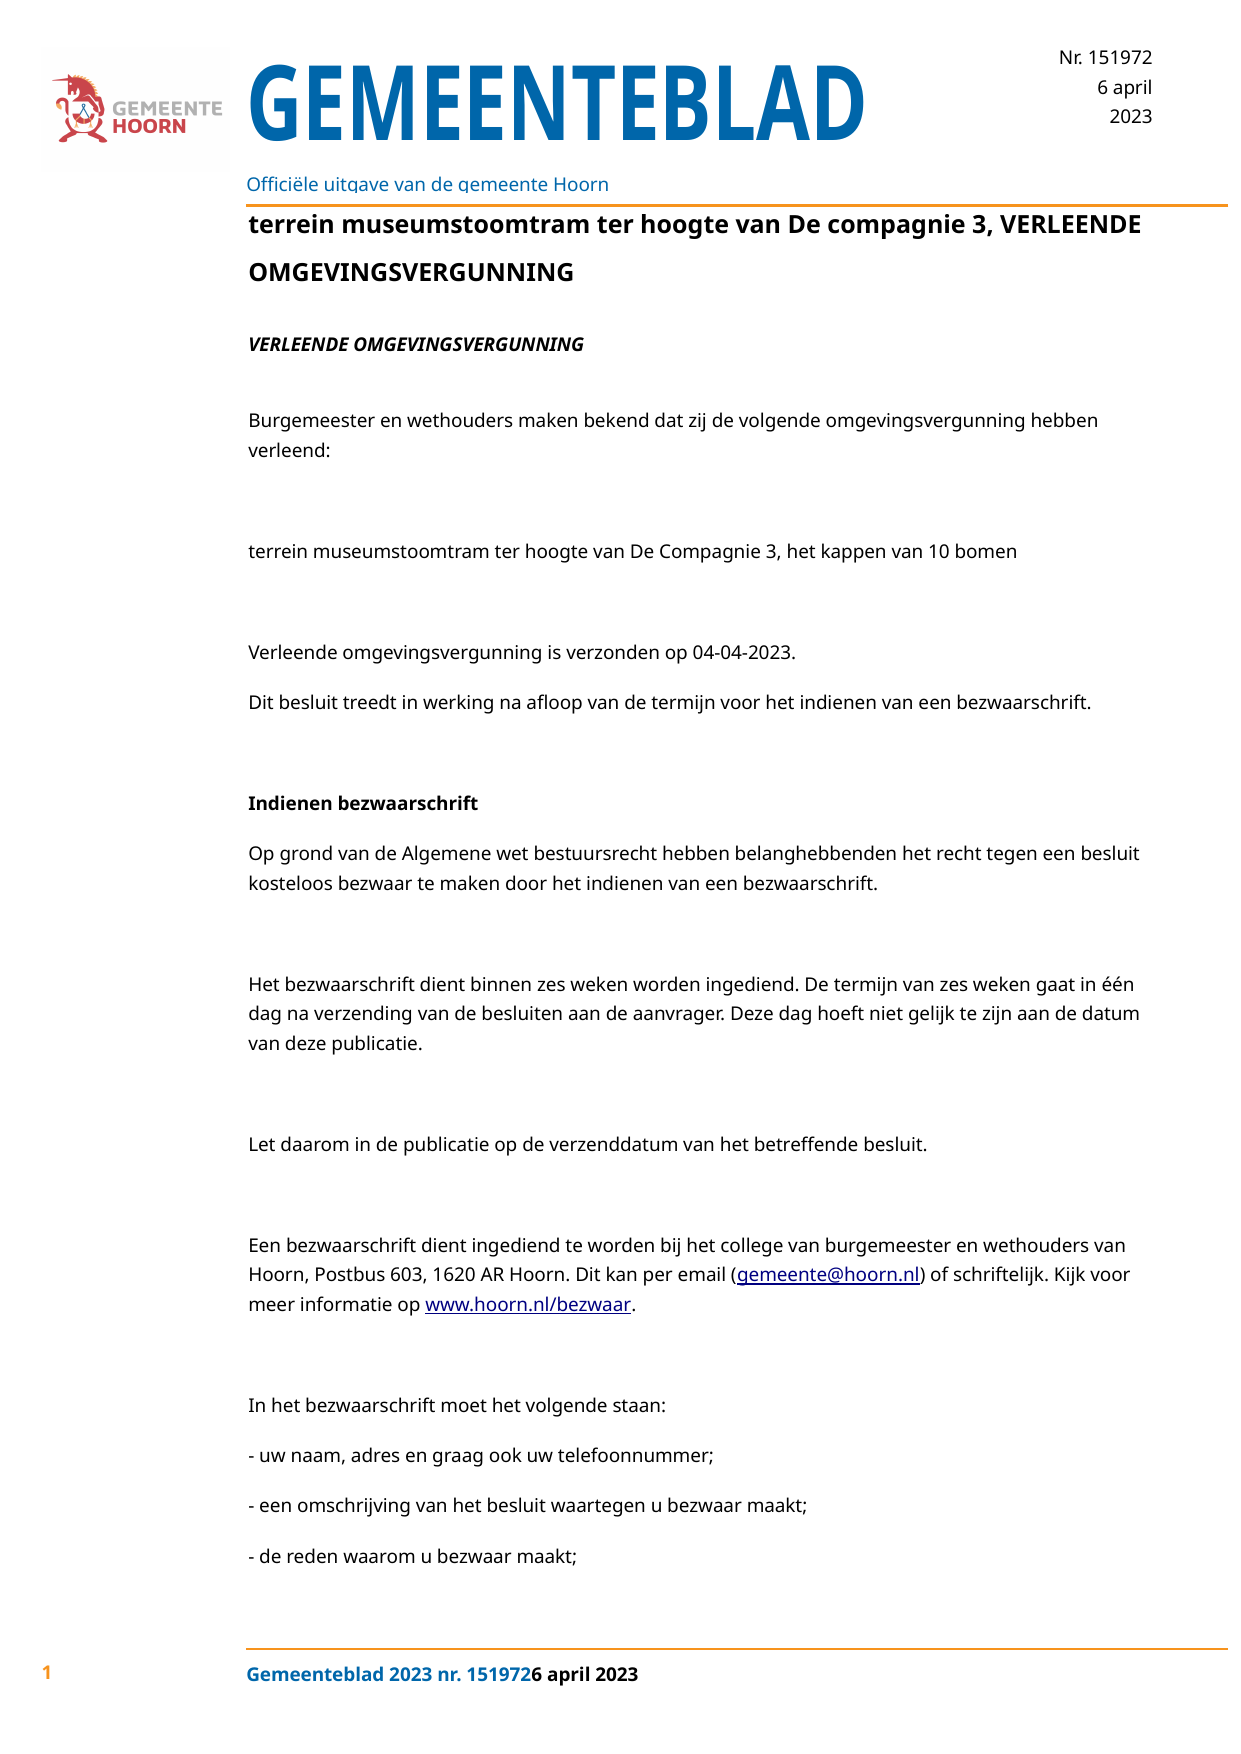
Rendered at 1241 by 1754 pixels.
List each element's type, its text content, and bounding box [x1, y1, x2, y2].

text Verleende omgevingsvergunning is verzonden op 04-04-2023. [248, 639, 1152, 664]
text terrein museumstoomtram ter hoogte van De Compagnie 3, het kappen van 10 bomen [248, 538, 1152, 564]
text - uw naam, adres en graag ook uw telefoonnummer; [248, 1442, 1152, 1468]
text Op grond van de Algemene wet bestuursrecht hebben belanghebbenden het recht tegen een besluit kosteloos bezwaar te maken door het indienen van een bezwaarschrift. [248, 841, 1152, 896]
text Dit besluit treedt in werking na afloop van de termijn voor het indienen van een bezwaarschrift. [248, 689, 1152, 715]
text Het bezwaarschrift dient binnen zes weken worden ingediend. De termijn van zes weken gaat in één dag na verzending van de besluiten aan de aanvrager. Deze dag hoeft niet gelijk te zijn aan de datum van deze publicatie. [248, 971, 1152, 1056]
picture [41, 47, 231, 172]
text VERLEENDE OMGEVINGSVERGUNNING [248, 331, 1152, 357]
text Een bezwaarschrift dient ingediend te worden bij het college van burgemeester en wethouders van Hoorn, Postbus 603, 1620 AR Hoorn. Dit kan per email (gemeente@hoorn.nl) of schriftelijk. Kijk voor meer informatie op www.hoorn.nl/bezwaar. [248, 1232, 1152, 1317]
text - de reden waarom u bezwaar maakt; [248, 1543, 1152, 1569]
text Indienen bezwaarschrift [248, 790, 1152, 816]
text Burgemeester en wethouders maken bekend dat zij de volgende omgevingsvergunning hebben verleend: [248, 408, 1152, 463]
text terrein museumstoomtram ter hoogte van De compagnie 3, VERLEENDE OMGEVINGSVERGUNNING [248, 207, 1152, 288]
text Let daarom in de publicatie op de verzenddatum van het betreffende besluit. [248, 1131, 1152, 1157]
text - een omschrijving van het besluit waartegen u bezwaar maakt; [248, 1493, 1152, 1518]
text In het bezwaarschrift moet het volgende staan: [248, 1392, 1152, 1417]
